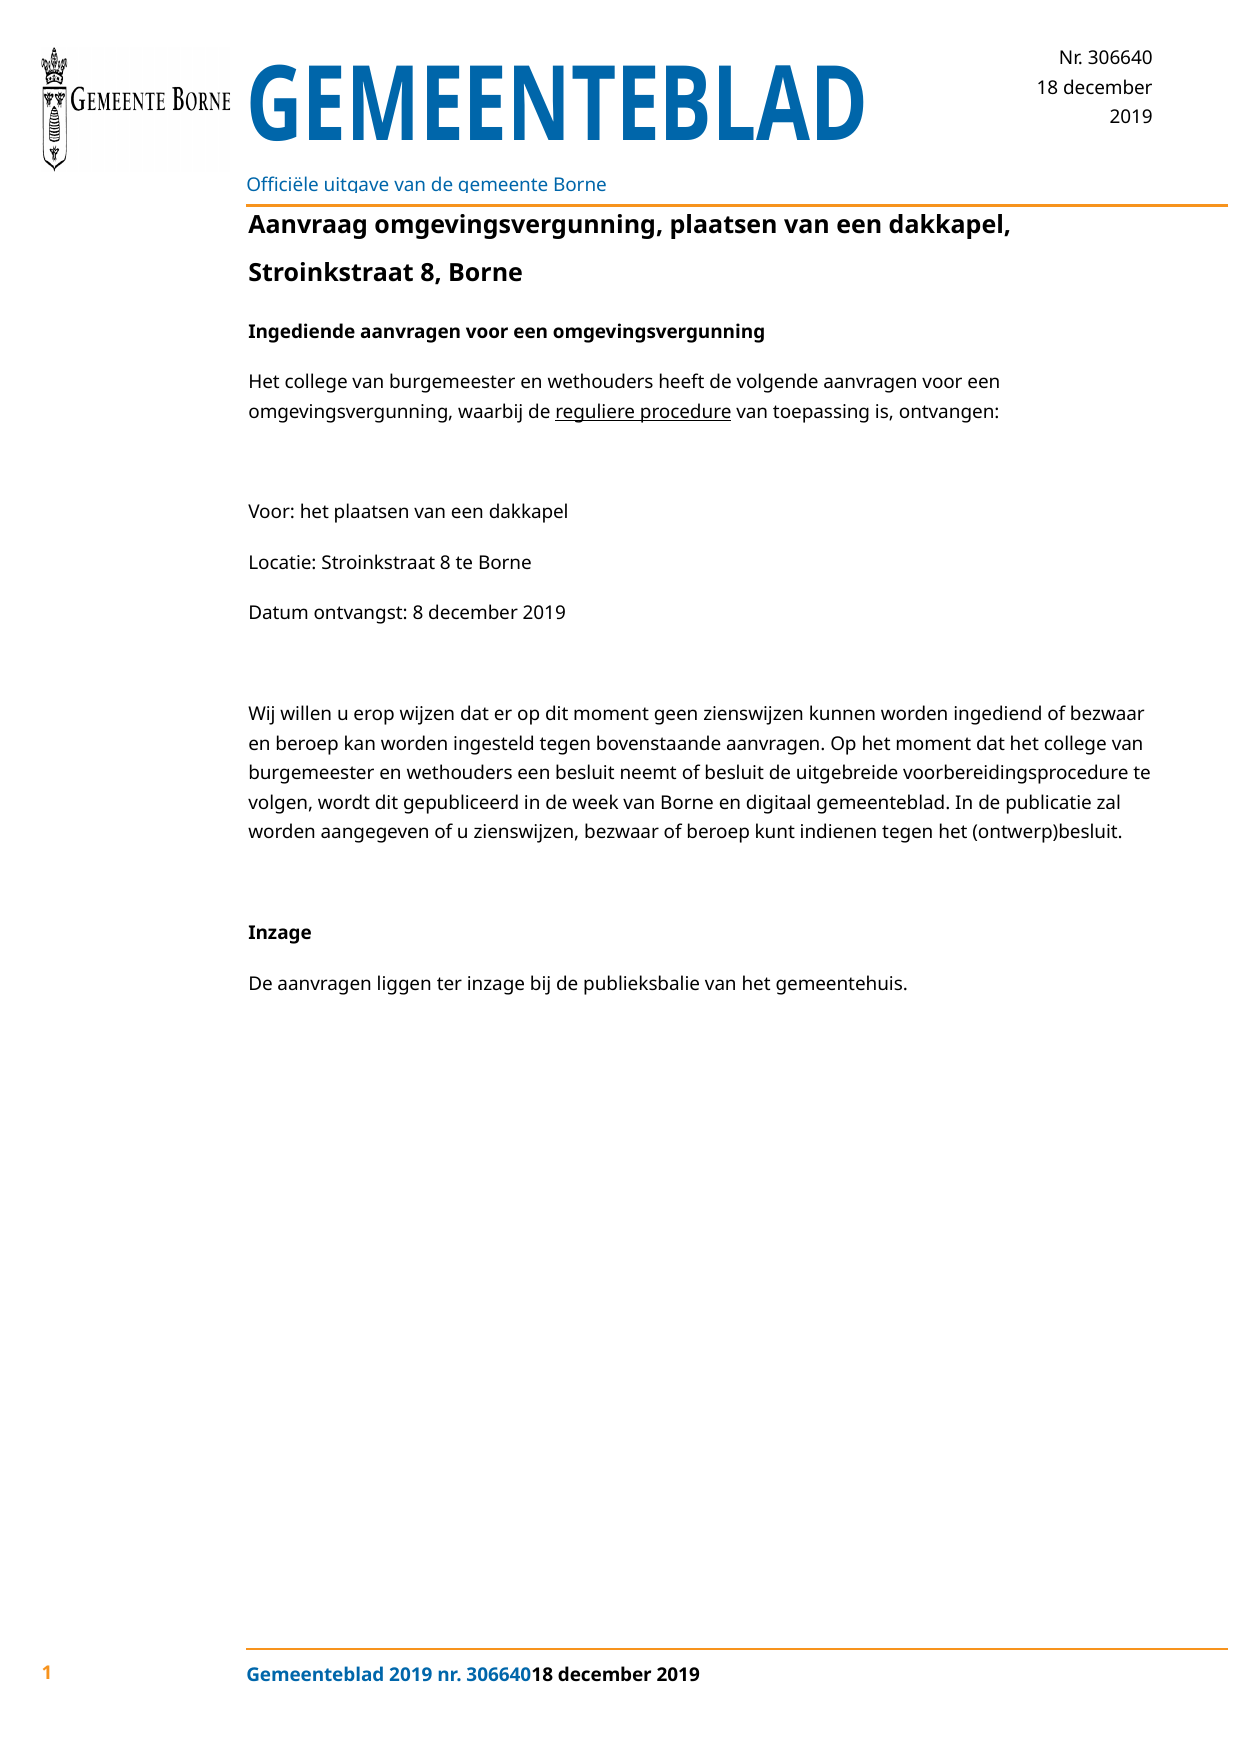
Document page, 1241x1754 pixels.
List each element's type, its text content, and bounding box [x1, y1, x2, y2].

text Datum ontvangst: 8 december 2019 [248, 599, 1152, 625]
text Aanvraag omgevingsvergunning, plaatsen van een dakkapel, Stroinkstraat 8, Borne [248, 207, 1152, 288]
text Ingediende aanvragen voor een omgevingsvergunning [248, 318, 1152, 344]
text Inzage [248, 919, 1152, 945]
text De aanvragen liggen ter inzage bij de publieksbalie van het gemeentehuis. [248, 970, 1152, 996]
text Voor: het plaatsen van een dakkapel [248, 499, 1152, 524]
picture [41, 47, 231, 172]
text Wij willen u erop wijzen dat er op dit moment geen zienswijzen kunnen worden ingediend of bezwaar en beroep kan worden ingesteld tegen bovenstaande aanvragen. Op het moment dat het college van burgemeester en wethouders een besluit neemt of besluit de uitgebreide voorbereidingsprocedure te volgen, wordt dit gepubliceerd in de week van Borne en digitaal gemeenteblad. In de publicatie zal worden aangegeven of u zienswijzen, bezwaar of beroep kunt indienen tegen het (ontwerp)besluit. [248, 700, 1152, 844]
text Het college van burgemeester en wethouders heeft de volgende aanvragen voor een omgevingsvergunning, waarbij de reguliere procedure van toepassing is, ontvangen: [248, 368, 1152, 424]
text Locatie: Stroinkstraat 8 te Borne [248, 549, 1152, 575]
